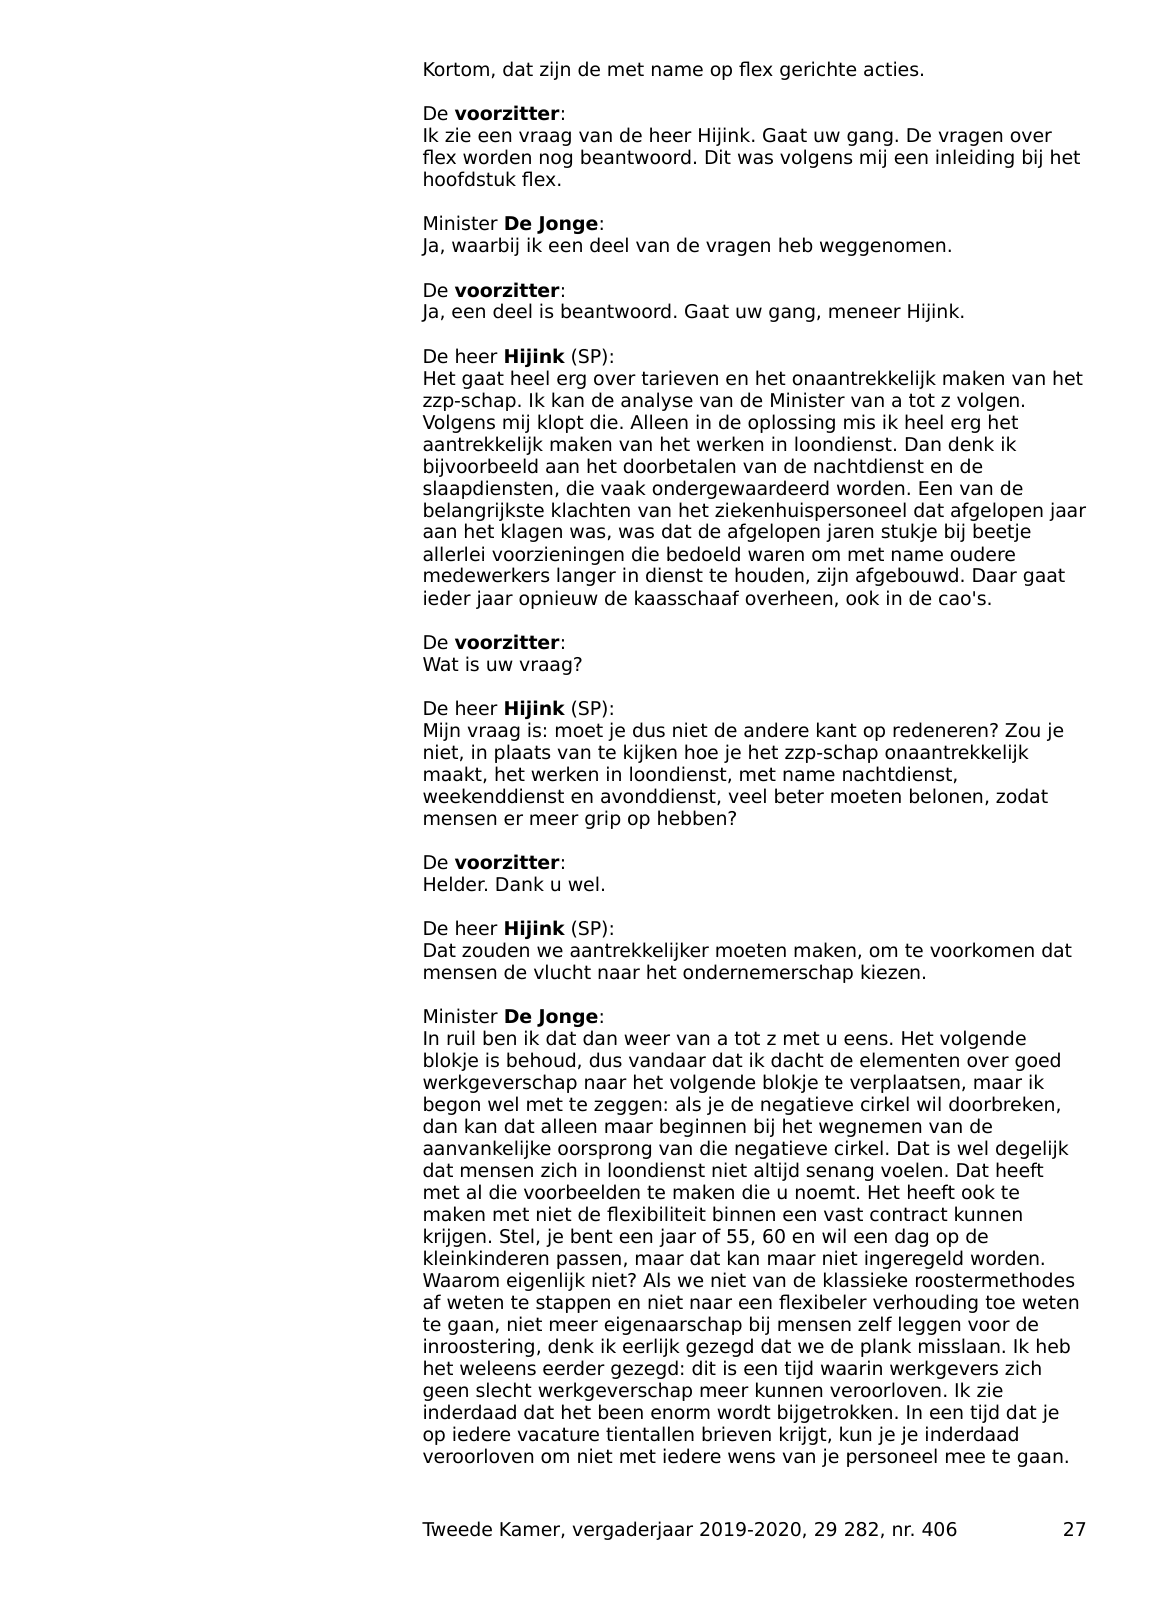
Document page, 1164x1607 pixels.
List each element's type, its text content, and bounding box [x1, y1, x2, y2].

text De voorzitter: [422, 279, 1087, 301]
text Dat zouden we aantrekkelijker moeten maken, om te voorkomen dat mensen de vlucht naar het ondernemerschap kiezen. [422, 940, 1087, 984]
text De voorzitter: [422, 632, 1087, 653]
text Het gaat heel erg over tarieven en het onaantrekkelijk maken van het zzp-schap. Ik kan de analyse van de Minister van a tot z volgen. Volgens mij klopt die. Alleen in de oplossing mis ik heel erg het aantrekkelijk maken van het werken in loondienst. Dan denk ik bijvoorbeeld aan het doorbetalen van de nachtdienst en de slaapdiensten, die vaak ondergewaardeerd worden. Een van de belangrijkste klachten van het ziekenhuispersoneel dat afgelopen jaar aan het klagen was, was dat de afgelopen jaren stukje bij beetje allerlei voorzieningen die bedoeld waren om met name oudere medewerkers langer in dienst te houden, zijn afgebouwd. Daar gaat ieder jaar opnieuw de kaasschaaf overheen, ook in de cao's. [422, 368, 1087, 609]
text Minister De Jonge: [422, 213, 1087, 235]
text De heer Hijink (SP): [422, 918, 1087, 940]
text De voorzitter: [422, 103, 1087, 125]
text De heer Hijink (SP): [422, 346, 1087, 368]
text Kortom, dat zijn de met name op flex gerichte acties. [422, 59, 1087, 81]
text Helder. Dank u wel. [422, 874, 1087, 896]
text Minister De Jonge: [422, 1006, 1087, 1028]
text Ja, een deel is beantwoord. Gaat uw gang, meneer Hijink. [422, 301, 1087, 323]
text Ja, waarbij ik een deel van de vragen heb weggenomen. [422, 235, 1087, 257]
text In ruil ben ik dat dan weer van a tot z met u eens. Het volgende blokje is behoud, dus vandaar dat ik dacht de elementen over goed werkgeverschap naar het volgende blokje te verplaatsen, maar ik begon wel met te zeggen: als je de negatieve cirkel wil doorbreken, dan kan dat alleen maar beginnen bij het wegnemen van de aanvankelijke oorsprong van die negatieve cirkel. Dat is wel degelijk dat mensen zich in loondienst niet altijd senang voelen. Dat heeft met al die voorbeelden te maken die u noemt. Het heeft ook te maken met niet de flexibiliteit binnen een vast contract kunnen krijgen. Stel, je bent een jaar of 55, 60 en wil een dag op de kleinkinderen passen, maar dat kan maar niet ingeregeld worden. Waarom eigenlijk niet? Als we niet van de klassieke roostermethodes af weten te stappen en niet naar een flexibeler verhouding toe weten te gaan, niet meer eigenaarschap bij mensen zelf leggen voor de inroostering, denk ik eerlijk gezegd dat we de plank misslaan. Ik heb het weleens eerder gezegd: dit is een tijd waarin werkgevers zich geen slecht werkgeverschap meer kunnen veroorloven. Ik zie inderdaad dat het been enorm wordt bijgetrokken. In een tijd dat je op iedere vacature tientallen brieven krijgt, kun je je inderdaad veroorloven om niet met iedere wens van je personeel mee te gaan. [422, 1028, 1087, 1468]
text De voorzitter: [422, 852, 1087, 874]
text Ik zie een vraag van de heer Hijink. Gaat uw gang. De vragen over flex worden nog beantwoord. Dit was volgens mij een inleiding bij het hoofdstuk flex. [422, 125, 1087, 191]
text Mijn vraag is: moet je dus niet de andere kant op redeneren? Zou je niet, in plaats van te kijken hoe je het zzp-schap onaantrekkelijk maakt, het werken in loondienst, met name nachtdienst, weekenddienst en avonddienst, veel beter moeten belonen, zodat mensen er meer grip op hebben? [422, 720, 1087, 829]
text De heer Hijink (SP): [422, 698, 1087, 720]
text Wat is uw vraag? [422, 653, 1087, 676]
